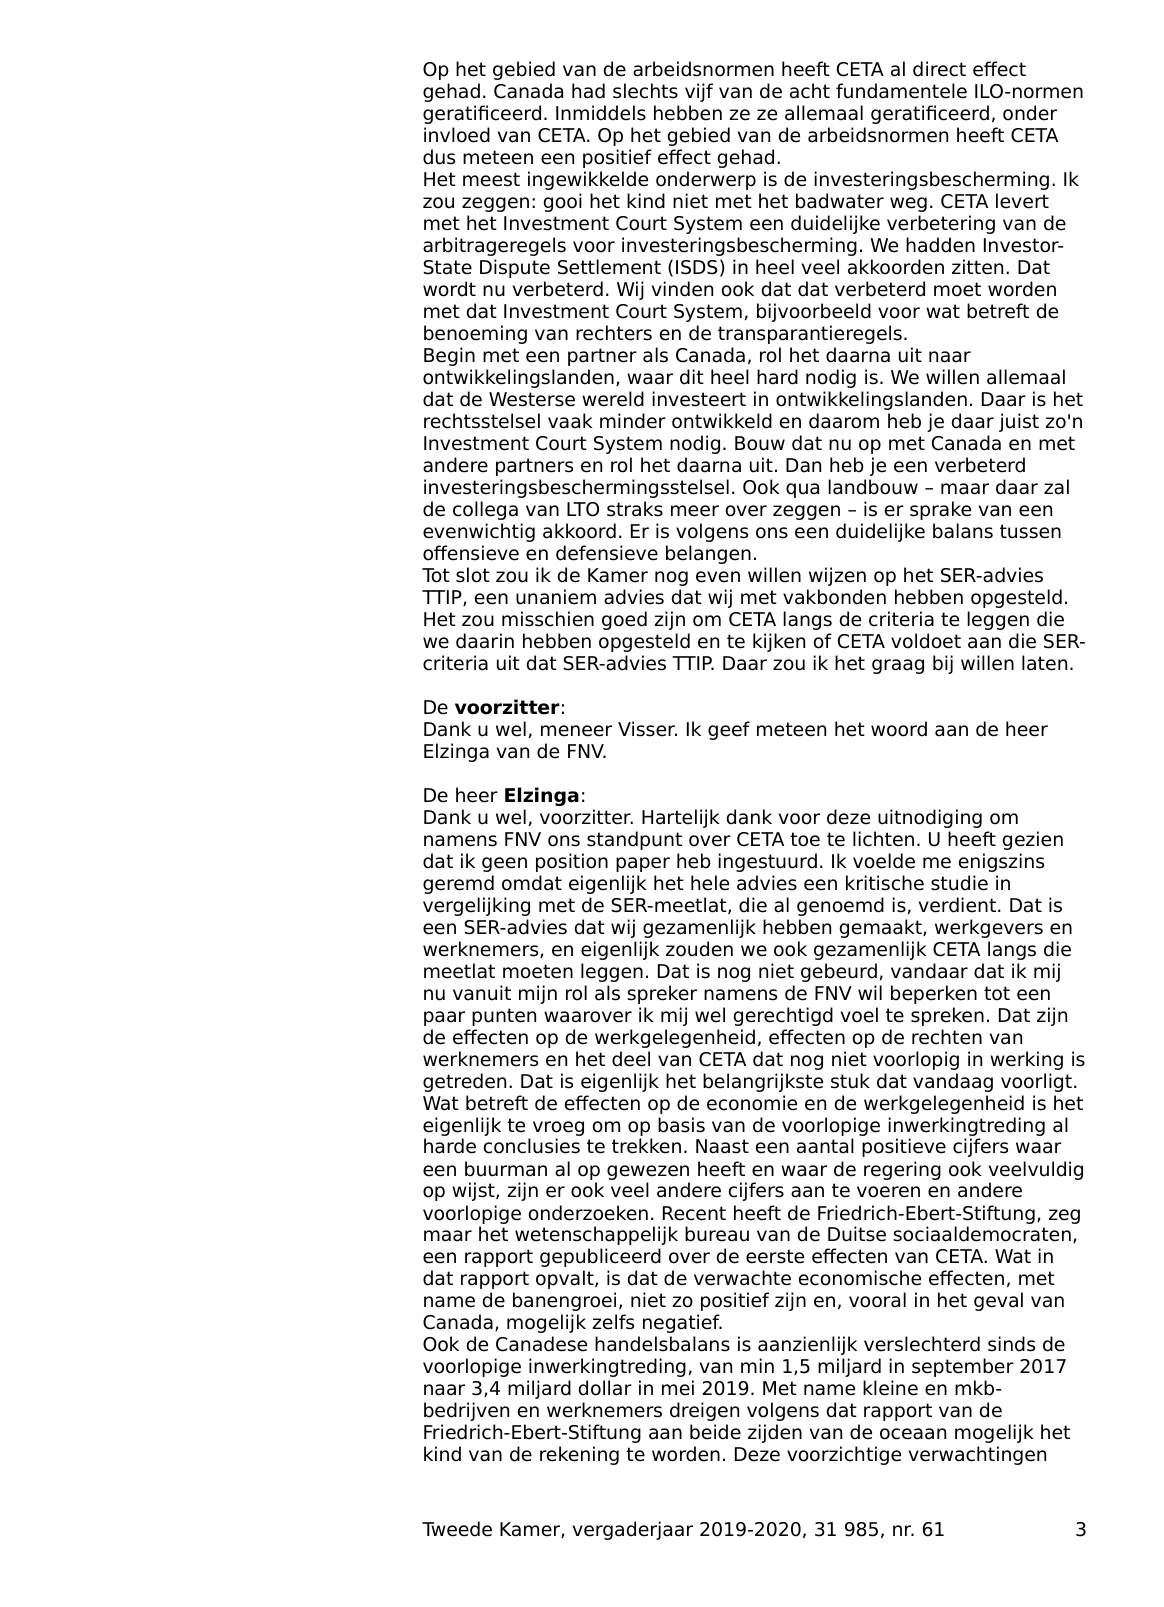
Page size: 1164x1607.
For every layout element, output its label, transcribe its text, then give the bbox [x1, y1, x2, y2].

text Ook de Canadese handelsbalans is aanzienlijk verslechterd sinds de voorlopige inwerkingtreding, van min 1,5 miljard in september 2017 naar 3,4 miljard dollar in mei 2019. Met name kleine en mkb-bedrijven en werknemers dreigen volgens dat rapport van de Friedrich-Ebert-Stiftung aan beide zijden van de oceaan mogelijk het kind van de rekening te worden. Deze voorzichtige verwachtingen [422, 1334, 1087, 1466]
text Begin met een partner als Canada, rol het daarna uit naar ontwikkelingslanden, waar dit heel hard nodig is. We willen allemaal dat de Westerse wereld investeert in ontwikkelingslanden. Daar is het rechtsstelsel vaak minder ontwikkeld en daarom heb je daar juist zo'n Investment Court System nodig. Bouw dat nu op met Canada en met andere partners en rol het daarna uit. Dan heb je een verbeterd investeringsbeschermingsstelsel. Ook qua landbouw – maar daar zal de collega van LTO straks meer over zeggen – is er sprake van een evenwichtig akkoord. Er is volgens ons een duidelijke balans tussen offensieve en defensieve belangen. [422, 345, 1087, 564]
text Tot slot zou ik de Kamer nog even willen wijzen op het SER-advies TTIP, een unaniem advies dat wij met vakbonden hebben opgesteld. Het zou misschien goed zijn om CETA langs de criteria te leggen die we daarin hebben opgesteld en te kijken of CETA voldoet aan die SER-criteria uit dat SER-advies TTIP. Daar zou ik het graag bij willen laten. [422, 564, 1087, 674]
text Dank u wel, voorzitter. Hartelijk dank voor deze uitnodiging om namens FNV ons standpunt over CETA toe te lichten. U heeft gezien dat ik geen position paper heb ingestuurd. Ik voelde me enigszins geremd omdat eigenlijk het hele advies een kritische studie in vergelijking met de SER-meetlat, die al genoemd is, verdient. Dat is een SER-advies dat wij gezamenlijk hebben gemaakt, werkgevers en werknemers, en eigenlijk zouden we ook gezamenlijk CETA langs die meetlat moeten leggen. Dat is nog niet gebeurd, vandaar dat ik mij nu vanuit mijn rol als spreker namens de FNV wil beperken tot een paar punten waarover ik mij wel gerechtigd voel te spreken. Dat zijn de effecten op de werkgelegenheid, effecten op de rechten van werknemers en het deel van CETA dat nog niet voorlopig in werking is getreden. Dat is eigenlijk het belangrijkste stuk dat vandaag voorligt. [422, 807, 1087, 1092]
text Het meest ingewikkelde onderwerp is de investeringsbescherming. Ik zou zeggen: gooi het kind niet met het badwater weg. CETA levert met het Investment Court System een duidelijke verbetering van de arbitrageregels voor investeringsbescherming. We hadden Investor-State Dispute Settlement (ISDS) in heel veel akkoorden zitten. Dat wordt nu verbeterd. Wij vinden ook dat dat verbeterd moet worden met dat Investment Court System, bijvoorbeeld voor wat betreft de benoeming van rechters en de transparantieregels. [422, 169, 1087, 345]
text De heer Elzinga: [422, 785, 1087, 807]
text Op het gebied van de arbeidsnormen heeft CETA al direct effect gehad. Canada had slechts vijf van de acht fundamentele ILO-normen geratificeerd. Inmiddels hebben ze ze allemaal geratificeerd, onder invloed van CETA. Op het gebied van de arbeidsnormen heeft CETA dus meteen een positief effect gehad. [422, 59, 1087, 169]
text De voorzitter: [422, 697, 1087, 719]
text Wat betreft de effecten op de economie en de werkgelegenheid is het eigenlijk te vroeg om op basis van de voorlopige inwerkingtreding al harde conclusies te trekken. Naast een aantal positieve cijfers waar een buurman al op gewezen heeft en waar de regering ook veelvuldig op wijst, zijn er ook veel andere cijfers aan te voeren en andere voorlopige onderzoeken. Recent heeft de Friedrich-Ebert-Stiftung, zeg maar het wetenschappelijk bureau van de Duitse sociaaldemocraten, een rapport gepubliceerd over de eerste effecten van CETA. Wat in dat rapport opvalt, is dat de verwachte economische effecten, met name de banengroei, niet zo positief zijn en, vooral in het geval van Canada, mogelijk zelfs negatief. [422, 1092, 1087, 1334]
text Dank u wel, meneer Visser. Ik geef meteen het woord aan de heer Elzinga van de FNV. [422, 719, 1087, 763]
